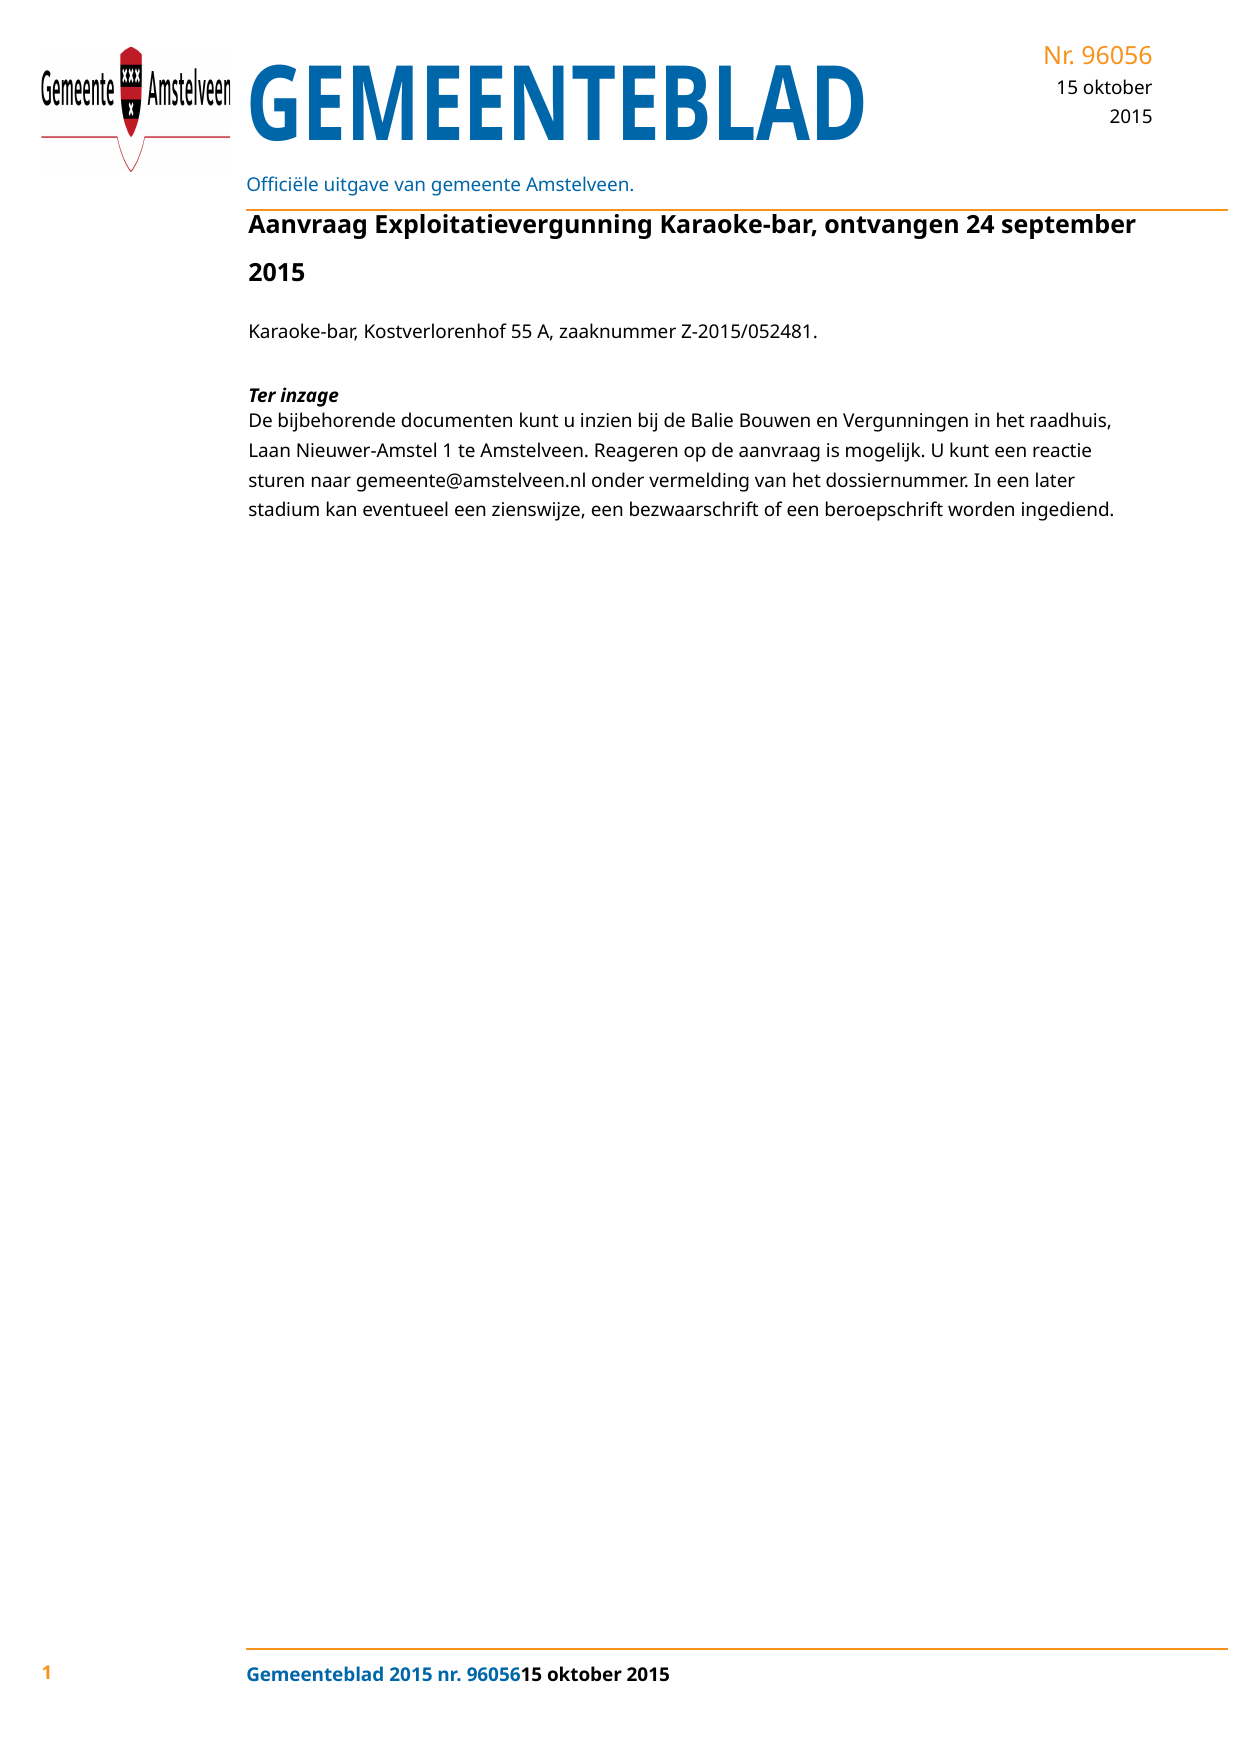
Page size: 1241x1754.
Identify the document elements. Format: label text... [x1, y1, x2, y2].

text Ter inzage [248, 382, 1152, 408]
picture [41, 47, 231, 172]
text Karaoke-bar, Kostverlorenhof 55 A, zaaknummer Z-2015/052481. [248, 318, 1152, 344]
text De bijbehorende documenten kunt u inzien bij de Balie Bouwen en Vergunningen in het raadhuis, Laan Nieuwer-Amstel 1 te Amstelveen. Reageren op de aanvraag is mogelijk. U kunt een reactie sturen naar gemeente@amstelveen.nl onder vermelding van het dossiernummer. In een later stadium kan eventueel een zienswijze, een bezwaarschrift of een beroepschrift worden ingediend. [248, 408, 1152, 522]
text Aanvraag Exploitatievergunning Karaoke-bar, ontvangen 24 september 2015 [248, 211, 1152, 288]
